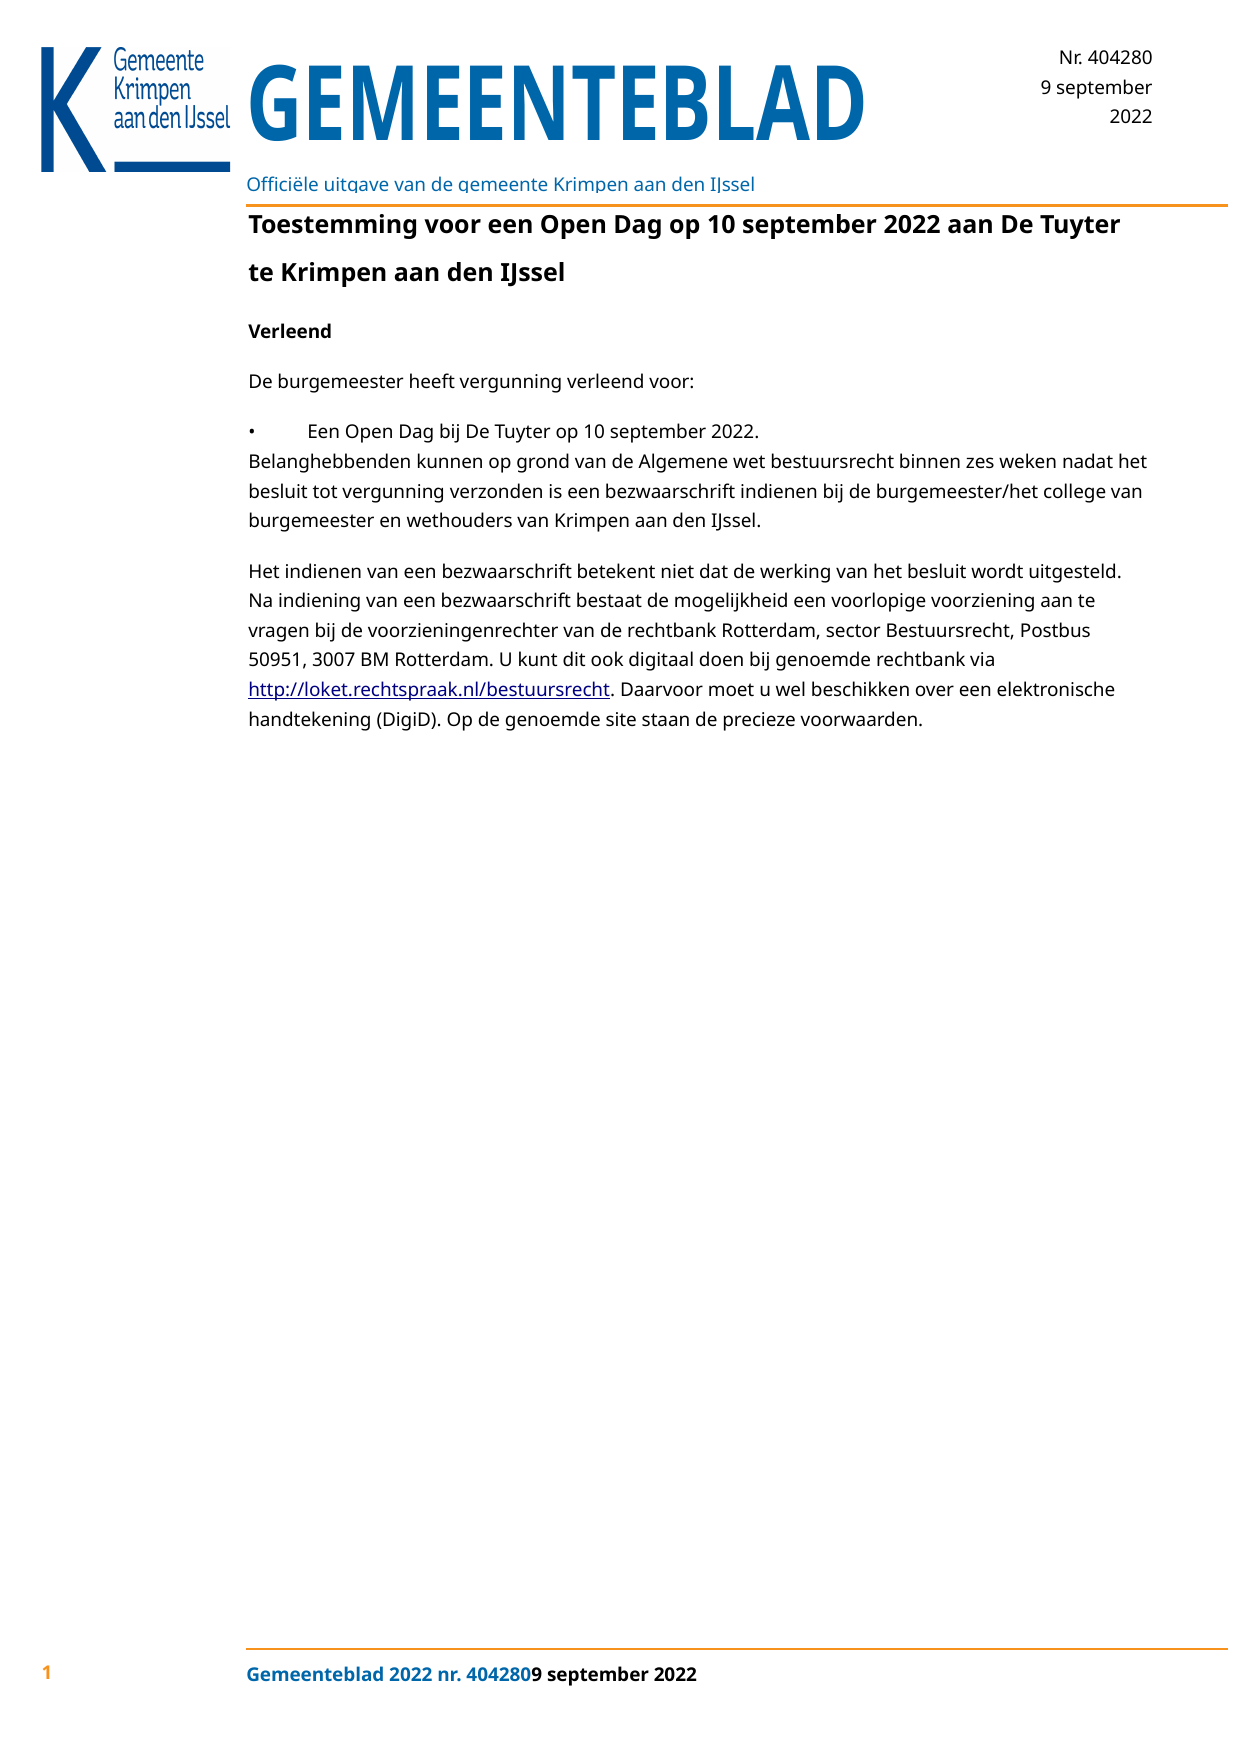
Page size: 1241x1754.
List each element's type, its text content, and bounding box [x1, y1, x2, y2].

text Toestemming voor een Open Dag op 10 september 2022 aan De Tuyter te Krimpen aan den IJssel [248, 207, 1152, 288]
text Het indienen van een bezwaarschrift betekent niet dat de werking van het besluit wordt uitgesteld. Na indiening van een bezwaarschrift bestaat de mogelijkheid een voorlopige voorziening aan te vragen bij de voorzieningenrechter van de rechtbank Rotterdam, sector Bestuursrecht, Postbus 50951, 3007 BM Rotterdam. U kunt dit ook digitaal doen bij genoemde rechtbank via http://loket.rechtspraak.nl/bestuursrecht. Daarvoor moet u wel beschikken over een elektronische handtekening (DigiD). Op de genoemde site staan de precieze voorwaarden. [248, 558, 1152, 732]
list Een Open Dag bij De Tuyter op 10 september 2022. [248, 419, 1152, 444]
text Verleend [248, 318, 1152, 344]
text Belanghebbenden kunnen op grond van de Algemene wet bestuursrecht binnen zes weken nadat het besluit tot vergunning verzonden is een bezwaarschrift indienen bij de burgemeester/het college van burgemeester en wethouders van Krimpen aan den IJssel. [248, 448, 1152, 533]
picture [41, 47, 231, 172]
text De burgemeester heeft vergunning verleend voor: [248, 368, 1152, 394]
